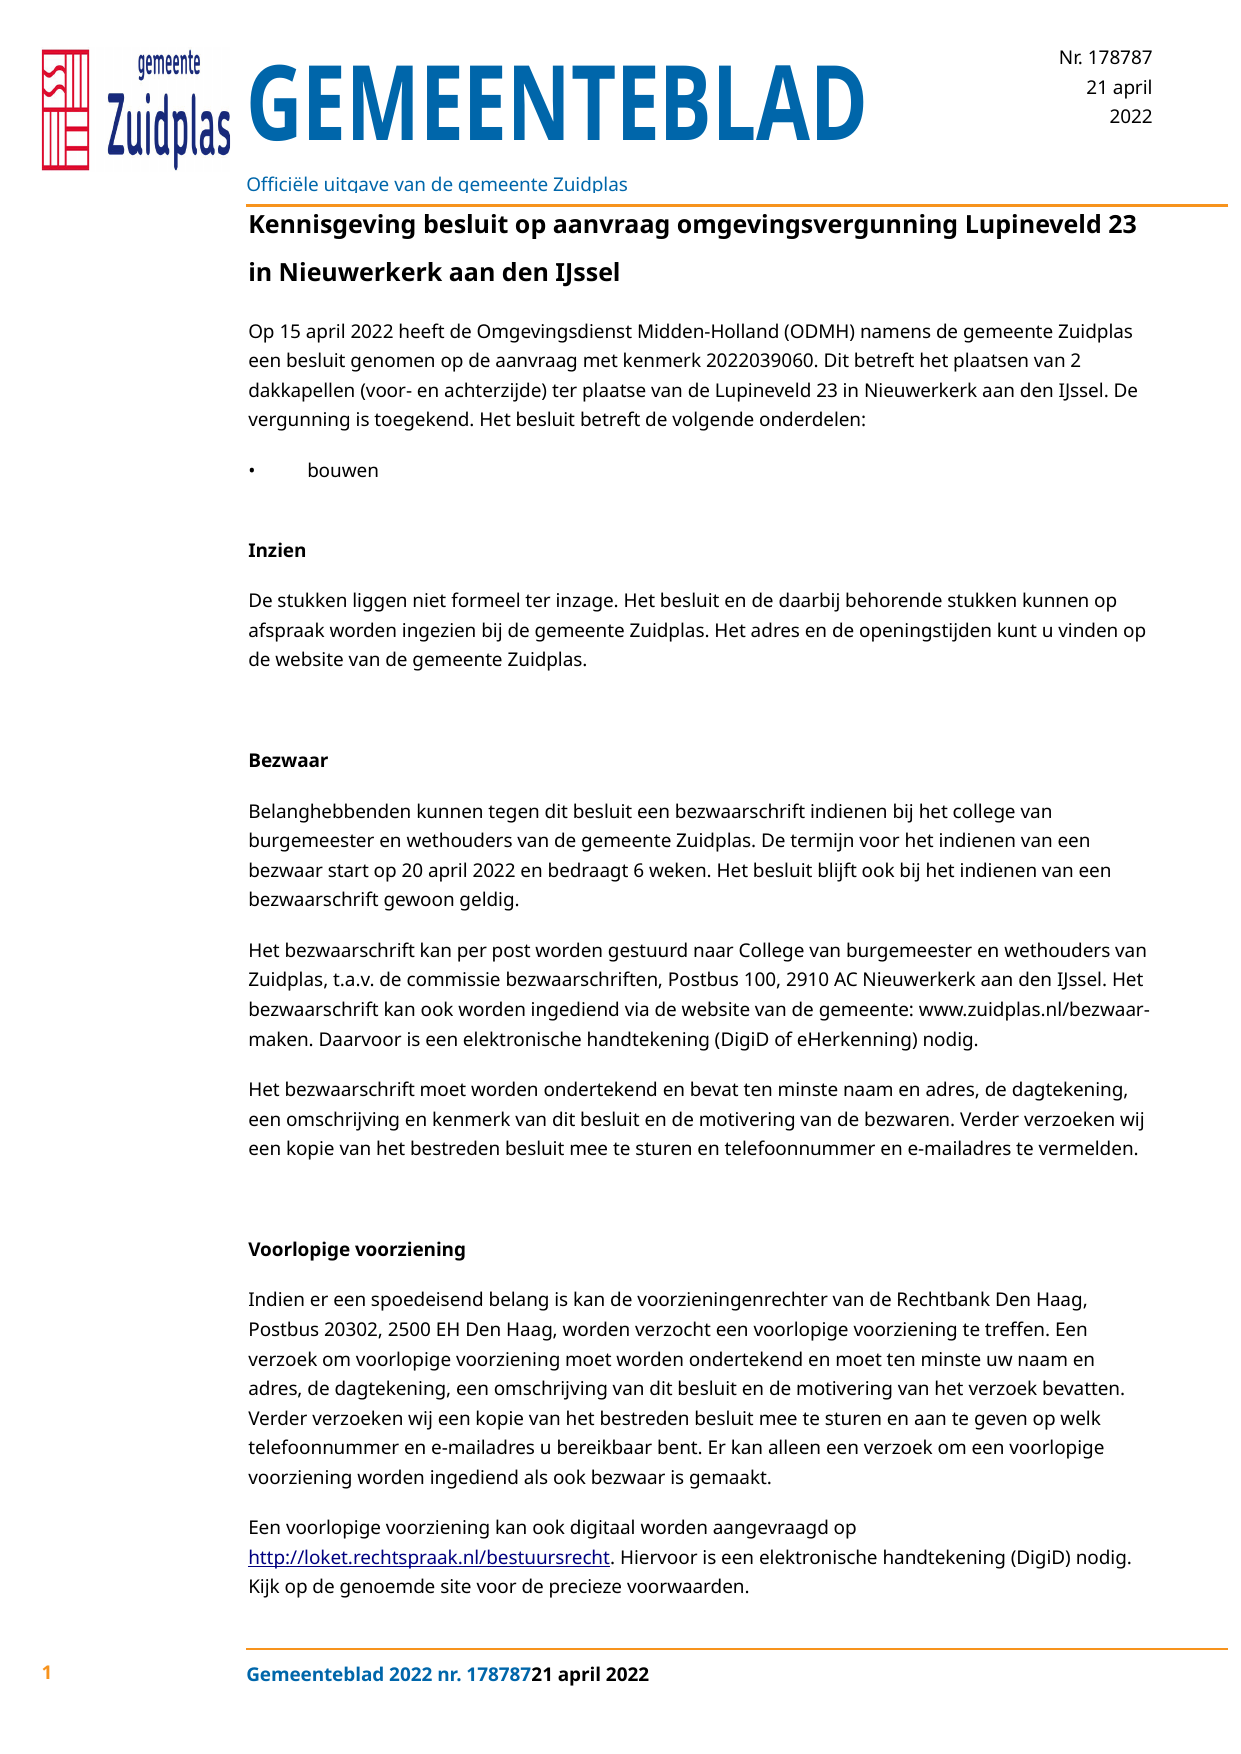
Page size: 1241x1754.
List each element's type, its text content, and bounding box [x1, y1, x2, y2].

text Inzien [248, 537, 1152, 563]
picture [41, 47, 231, 172]
text Indien er een spoedeisend belang is kan de voorzieningenrechter van de Rechtbank Den Haag, Postbus 20302, 2500 EH Den Haag, worden verzocht een voorlopige voorziening te treffen. Een verzoek om voorlopige voorziening moet worden ondertekend en moet ten minste uw naam en adres, de dagtekening, een omschrijving van dit besluit en de motivering van het verzoek bevatten. Verder verzoeken wij een kopie van het bestreden besluit mee te sturen en aan te geven op welk telefoonnummer en e-mailadres u bereikbaar bent. Er kan alleen een verzoek om een voorlopige voorziening worden ingediend als ook bezwaar is gemaakt. [248, 1287, 1152, 1490]
text Een voorlopige voorziening kan ook digitaal worden aangevraagd op http://loket.rechtspraak.nl/bestuursrecht. Hiervoor is een elektronische handtekening (DigiD) nodig. Kijk op de genoemde site voor de precieze voorwaarden. [248, 1514, 1152, 1599]
text Het bezwaarschrift moet worden ondertekend en bevat ten minste naam en adres, de dagtekening, een omschrijving en kenmerk van dit besluit en de motivering van de bezwaren. Verder verzoeken wij een kopie van het bestreden besluit mee te sturen en telefoonnummer en e-mailadres te vermelden. [248, 1076, 1152, 1161]
text Belanghebbenden kunnen tegen dit besluit een bezwaarschrift indienen bij het college van burgemeester en wethouders van de gemeente Zuidplas. De termijn voor het indienen van een bezwaar start op 20 april 2022 en bedraagt 6 weken. Het besluit blijft ook bij het indienen van een bezwaarschrift gewoon geldig. [248, 798, 1152, 912]
text De stukken liggen niet formeel ter inzage. Het besluit en de daarbij behorende stukken kunnen op afspraak worden ingezien bij de gemeente Zuidplas. Het adres en de openingstijden kunt u vinden op de website van de gemeente Zuidplas. [248, 587, 1152, 672]
text Op 15 april 2022 heeft de Omgevingsdienst Midden-Holland (ODMH) namens de gemeente Zuidplas een besluit genomen op de aanvraag met kenmerk 2022039060. Dit betreft het plaatsen van 2 dakkapellen (voor- en achterzijde) ter plaatse van de Lupineveld 23 in Nieuwerkerk aan den IJssel. De vergunning is toegekend. Het besluit betreft de volgende onderdelen: [248, 318, 1152, 432]
list bouwen [248, 457, 1152, 483]
text Voorlopige voorziening [248, 1236, 1152, 1262]
text Bezwaar [248, 747, 1152, 773]
text Kennisgeving besluit op aanvraag omgevingsvergunning Lupineveld 23 in Nieuwerkerk aan den IJssel [248, 207, 1152, 288]
text Het bezwaarschrift kan per post worden gestuurd naar College van burgemeester en wethouders van Zuidplas, t.a.v. de commissie bezwaarschriften, Postbus 100, 2910 AC Nieuwerkerk aan den IJssel. Het bezwaarschrift kan ook worden ingediend via de website van de gemeente: www.zuidplas.nl/bezwaar-maken. Daarvoor is een elektronische handtekening (DigiD of eHerkenning) nodig. [248, 937, 1152, 1052]
